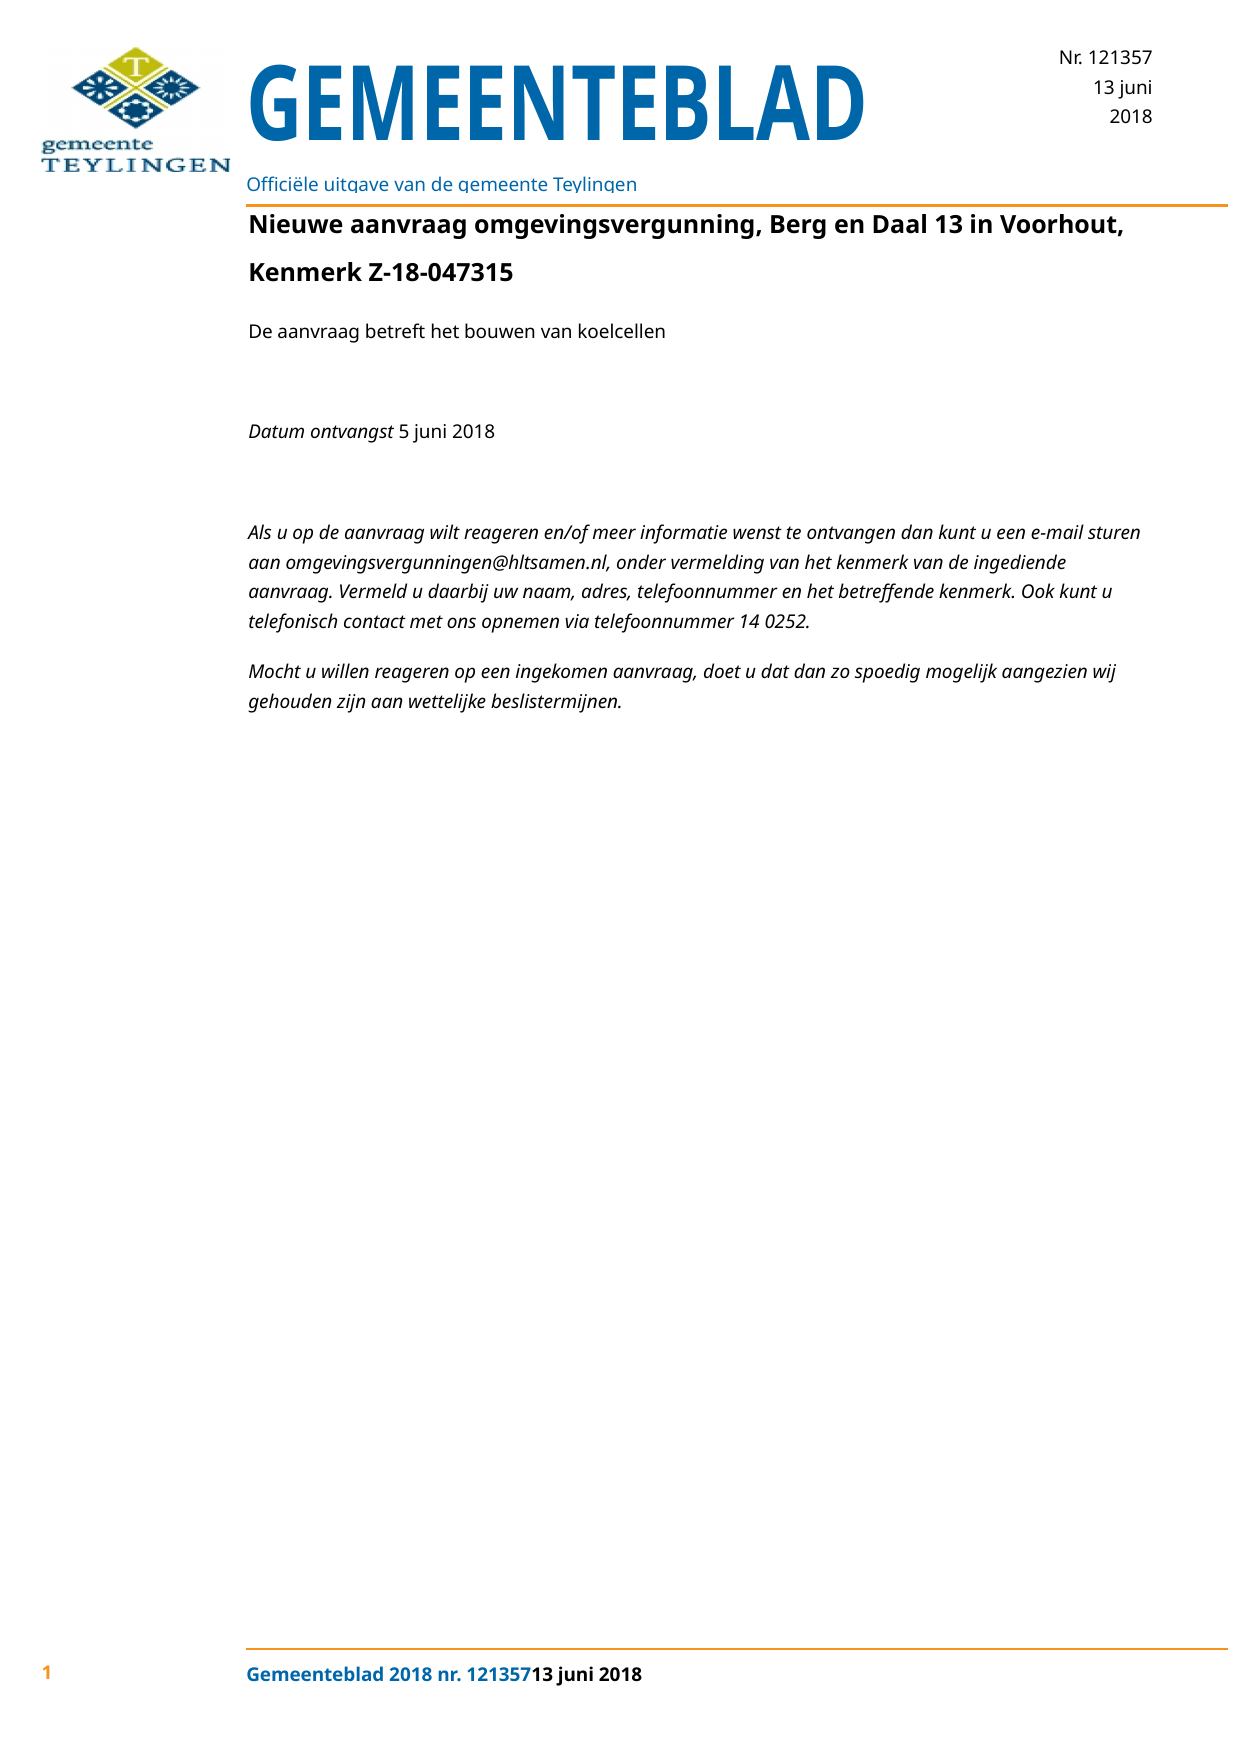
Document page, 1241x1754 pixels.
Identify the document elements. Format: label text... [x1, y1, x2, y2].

text Nieuwe aanvraag omgevingsvergunning, Berg en Daal 13 in Voorhout, Kenmerk Z-18-047315 [248, 207, 1152, 288]
text Mocht u willen reageren op een ingekomen aanvraag, doet u dat dan zo spoedig mogelijk aangezien wij gehouden zijn aan wettelijke beslistermijnen. [248, 659, 1152, 714]
text Als u op de aanvraag wilt reageren en/of meer informatie wenst te ontvangen dan kunt u een e-mail sturen aan omgevingsvergunningen@hltsamen.nl, onder vermelding van het kenmerk van de ingediende aanvraag. Vermeld u daarbij uw naam, adres, telefoonnummer en het betreffende kenmerk. Ook kunt u telefonisch contact met ons opnemen via telefoonnummer 14 0252. [248, 519, 1152, 634]
text De aanvraag betreft het bouwen van koelcellen [248, 318, 1152, 344]
picture [41, 47, 231, 172]
text Datum ontvangst 5 juni 2018 [248, 419, 1152, 444]
